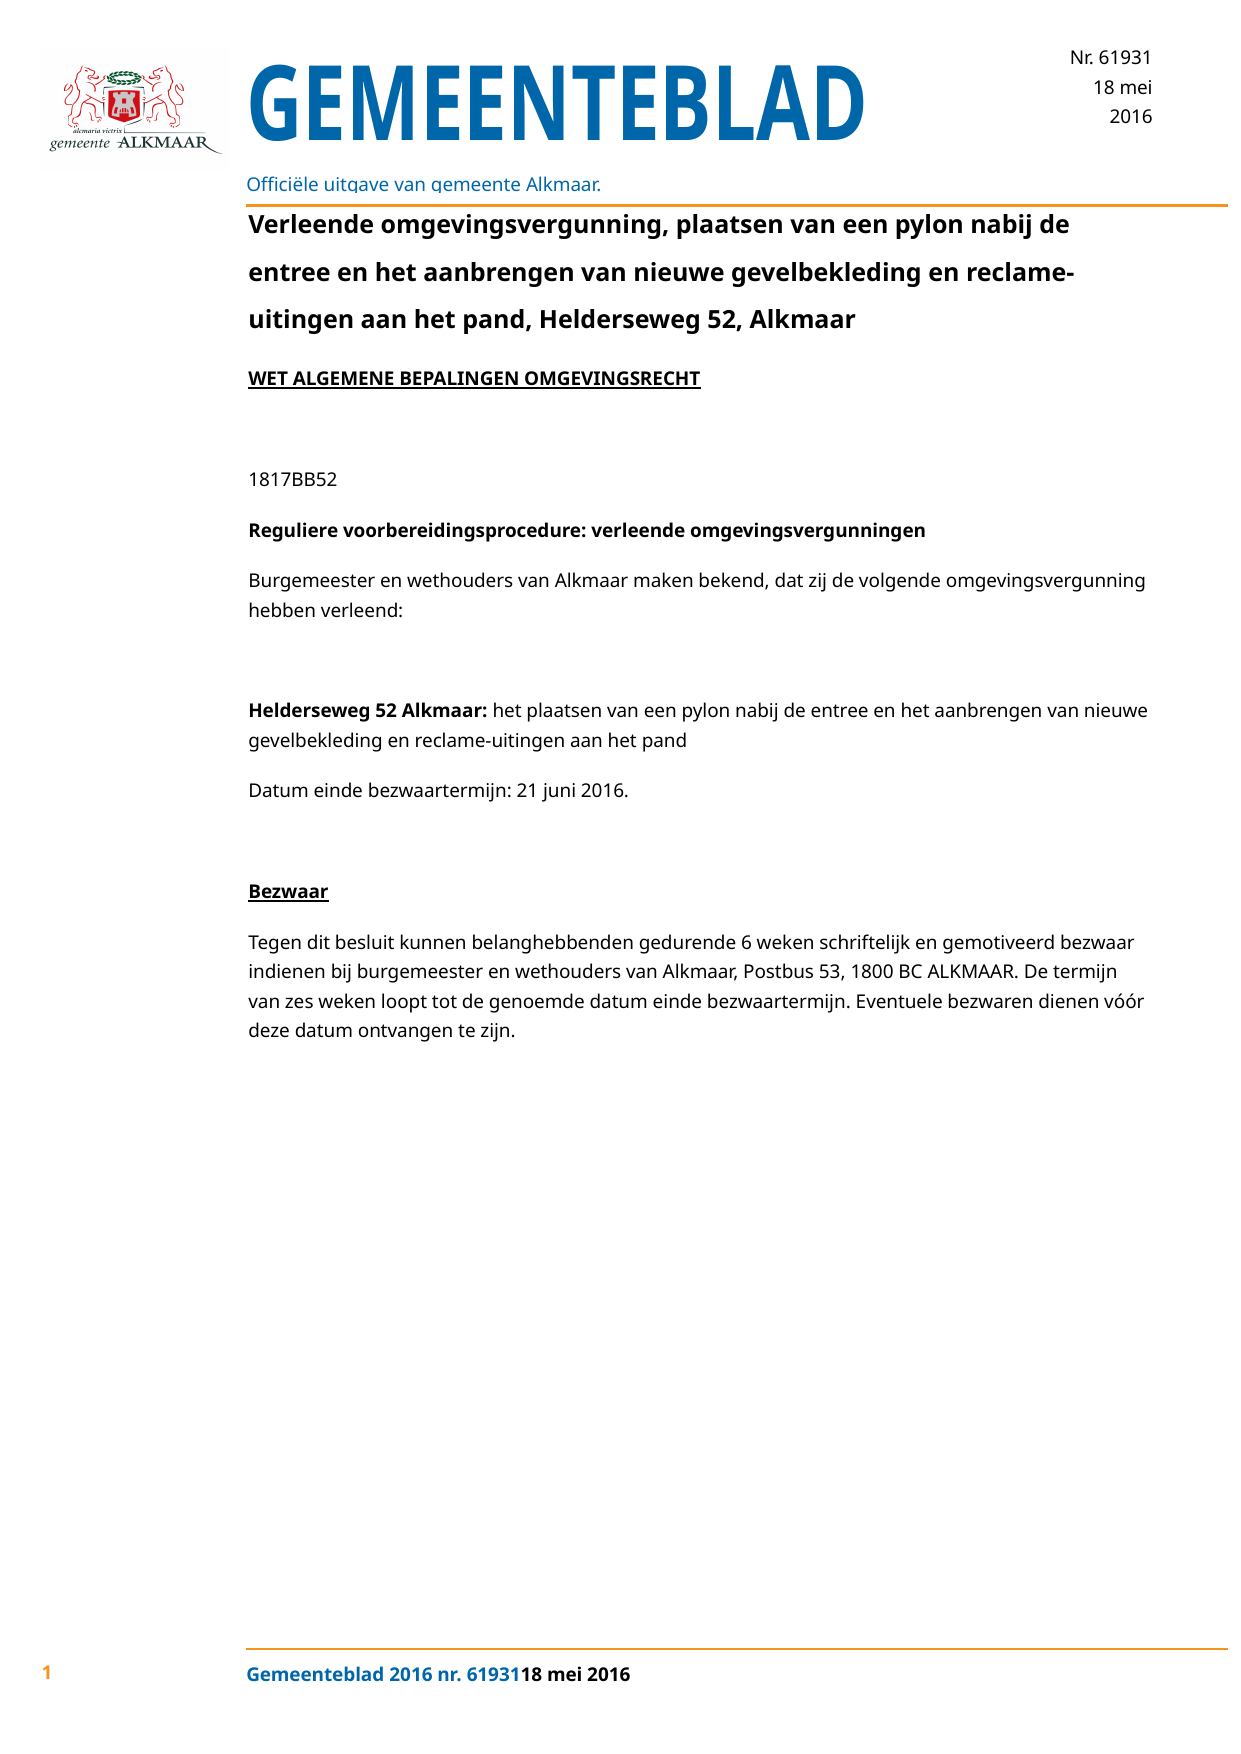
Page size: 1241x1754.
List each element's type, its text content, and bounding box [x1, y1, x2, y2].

text Helderseweg 52 Alkmaar: het plaatsen van een pylon nabij de entree en het aanbrengen van nieuwe gevelbekleding en reclame-uitingen aan het pand [248, 698, 1152, 753]
text Bezwaar [248, 878, 1152, 904]
text Datum einde bezwaartermijn: 21 juni 2016. [248, 778, 1152, 803]
text Verleende omgevingsvergunning, plaatsen van een pylon nabij de entree en het aanbrengen van nieuwe gevelbekleding en reclame-uitingen aan het pand, Helderseweg 52, Alkmaar [248, 207, 1152, 336]
picture [41, 47, 231, 172]
text Burgemeester en wethouders van Alkmaar maken bekend, dat zij de volgende omgevingsvergunning hebben verleend: [248, 567, 1152, 622]
text Tegen dit besluit kunnen belanghebbenden gedurende 6 weken schriftelijk en gemotiveerd bezwaar indienen bij burgemeester en wethouders van Alkmaar, Postbus 53, 1800 BC ALKMAAR. De termijn van zes weken loopt tot de genoemde datum einde bezwaartermijn. Eventuele bezwaren dienen vóór deze datum ontvangen te zijn. [248, 929, 1152, 1043]
text WET ALGEMENE BEPALINGEN OMGEVINGSRECHT [248, 366, 1152, 391]
text Reguliere voorbereidingsprocedure: verleende omgevingsvergunningen [248, 517, 1152, 542]
text 1817BB52 [248, 466, 1152, 492]
